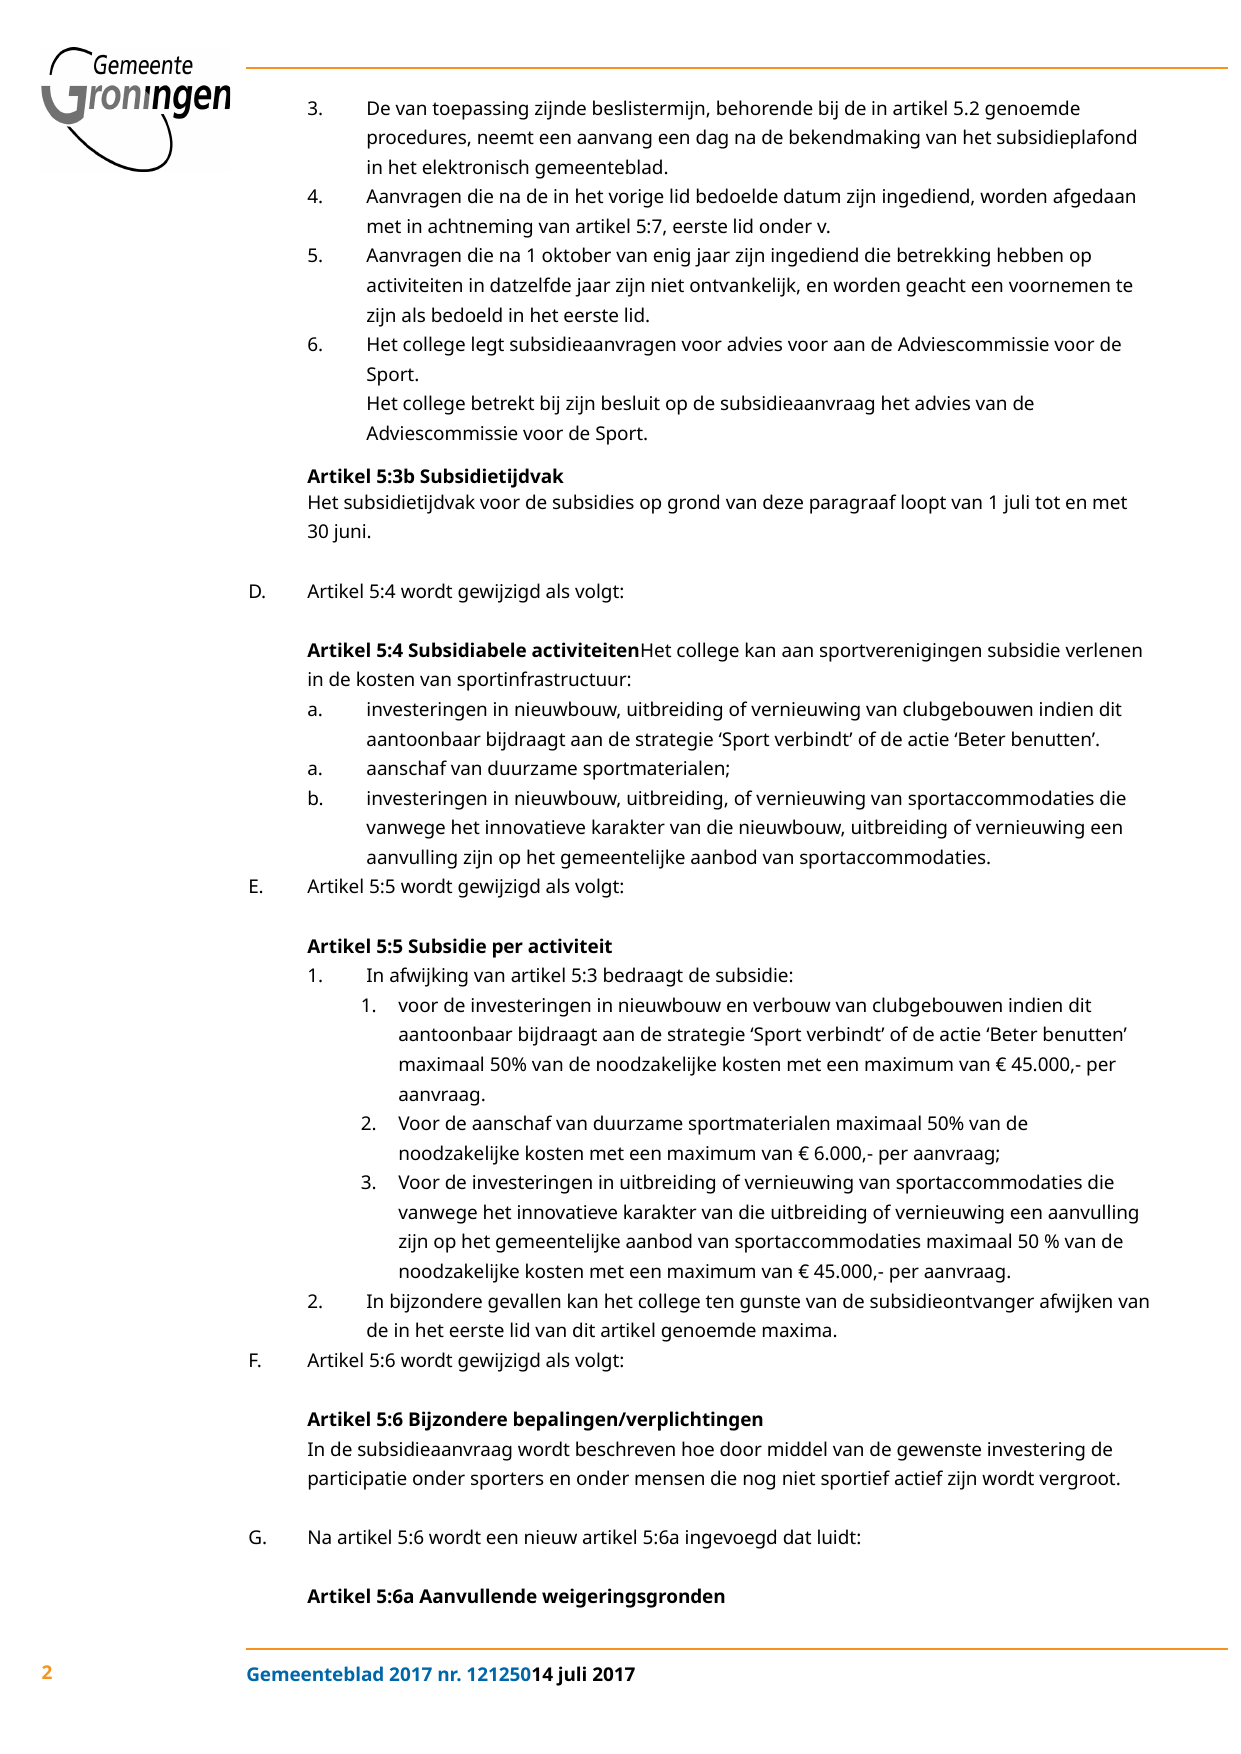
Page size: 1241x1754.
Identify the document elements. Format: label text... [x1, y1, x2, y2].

list Artikel 5:6a Aanvullende weigeringsgronden [248, 1584, 1152, 1609]
list investeringen in nieuwbouw, uitbreiding of vernieuwing van clubgebouwen indien dit aantoonbaar bijdraagt aan de strategie ‘Sport verbindt’ of de actie ‘Beter benutten’. [307, 696, 1152, 751]
list In afwijking van artikel 5:3 bedraagt de subsidie: [307, 962, 1152, 988]
list Artikel 5:4 Subsidiabele activiteitenHet college kan aan sportverenigingen subsidie verlenen in de kosten van sportinfrastructuur: [248, 637, 1152, 692]
list Artikel 5:6 wordt gewijzigd als volgt: [248, 1347, 1152, 1373]
list Artikel 5:6 Bijzondere bepalingen/verplichtingen [248, 1406, 1152, 1432]
list Aanvragen die na de in het vorige lid bedoelde datum zijn ingediend, worden afgedaan met in achtneming van artikel 5:7, eerste lid onder v. [307, 183, 1152, 239]
list In bijzondere gevallen kan het college ten gunste van de subsidieontvanger afwijken van de in het eerste lid van dit artikel genoemde maxima. [307, 1288, 1152, 1343]
list Aanvragen die na 1 oktober van enig jaar zijn ingediend die betrekking hebben op activiteiten in datzelfde jaar zijn niet ontvankelijk, en worden geacht een voornemen te zijn als bedoeld in het eerste lid. [307, 243, 1152, 328]
list aanschaf van duurzame sportmaterialen; [307, 755, 1152, 781]
list Artikel 5:4 wordt gewijzigd als volgt: [248, 578, 1152, 603]
list Het subsidietijdvak voor de subsidies op grond van deze paragraaf loopt van 1 juli tot en met 30 juni. [248, 489, 1152, 544]
list Voor de aanschaf van duurzame sportmaterialen maximaal 50% van de noodzakelijke kosten met een maximum van € 6.000,- per aanvraag; [361, 1110, 1152, 1166]
list De van toepassing zijnde beslistermijn, behorende bij de in artikel 5.2 genoemde procedures, neemt een aanvang een dag na de bekendmaking van het subsidieplafond in het elektronisch gemeenteblad. [307, 95, 1152, 180]
list voor de investeringen in nieuwbouw en verbouw van clubgebouwen indien dit aantoonbaar bijdraagt aan de strategie ‘Sport verbindt’ of de actie ‘Beter benutten’ maximaal 50% van de noodzakelijke kosten met een maximum van € 45.000,- per aanvraag. [361, 992, 1152, 1106]
list Het college betrekt bij zijn besluit op de subsidieaanvraag het advies van de Adviescommissie voor de Sport. [307, 391, 1152, 446]
list In de subsidieaanvraag wordt beschreven hoe door middel van de gewenste investering de participatie onder sporters en onder mensen die nog niet sportief actief zijn wordt vergroot. [248, 1436, 1152, 1491]
picture [41, 47, 231, 172]
list Artikel 5:3b Subsidietijdvak [248, 463, 1152, 489]
list investeringen in nieuwbouw, uitbreiding, of vernieuwing van sportaccommodaties die vanwege het innovatieve karakter van die nieuwbouw, uitbreiding of vernieuwing een aanvulling zijn op het gemeentelijke aanbod van sportaccommodaties. [307, 785, 1152, 870]
list Het college legt subsidieaanvragen voor advies voor aan de Adviescommissie voor de Sport. [307, 331, 1152, 387]
list Artikel 5:5 Subsidie per activiteit [248, 933, 1152, 958]
list Artikel 5:5 wordt gewijzigd als volgt: [248, 874, 1152, 899]
list Voor de investeringen in uitbreiding of vernieuwing van sportaccommodaties die vanwege het innovatieve karakter van die uitbreiding of vernieuwing een aanvulling zijn op het gemeentelijke aanbod van sportaccommodaties maximaal 50 % van de noodzakelijke kosten met een maximum van € 45.000,- per aanvraag. [361, 1169, 1152, 1284]
list Na artikel 5:6 wordt een nieuw artikel 5:6a ingevoegd dat luidt: [248, 1524, 1152, 1550]
